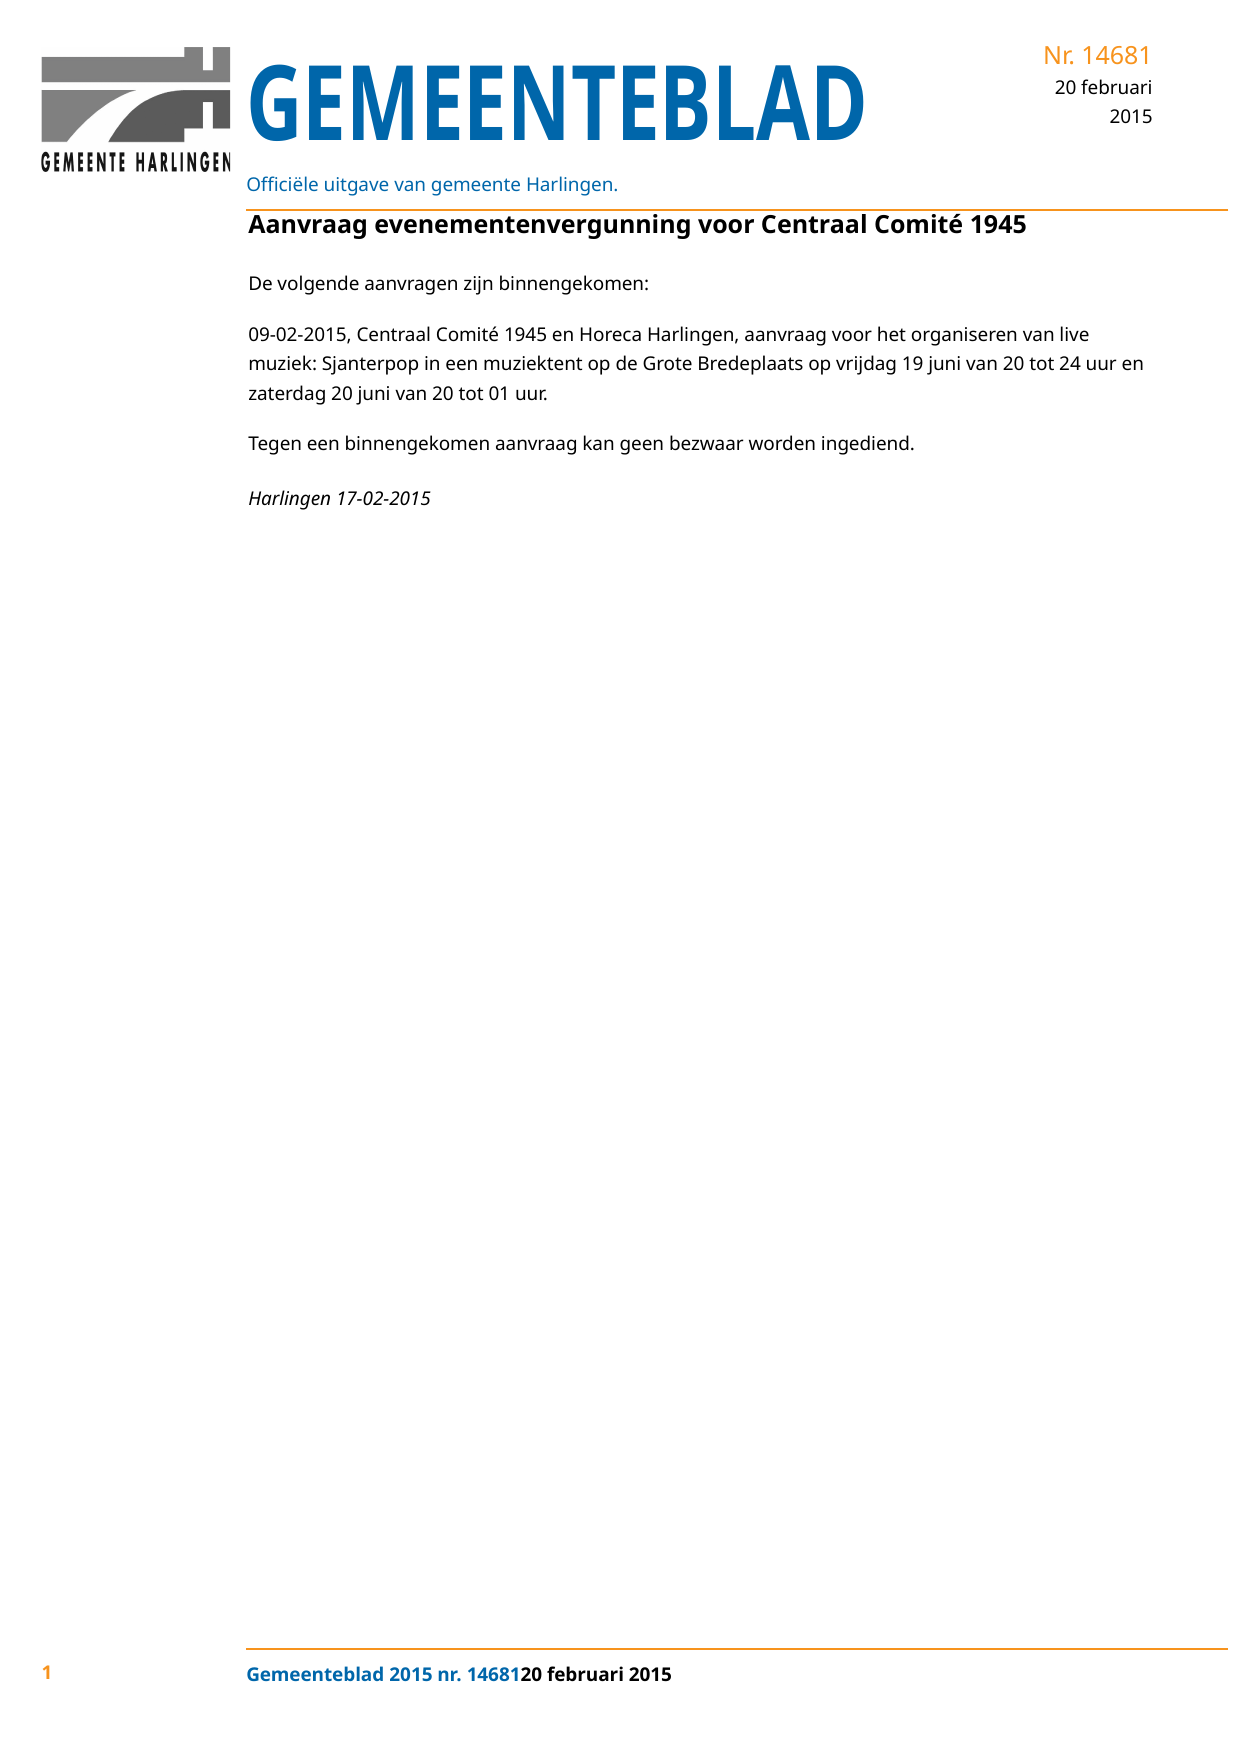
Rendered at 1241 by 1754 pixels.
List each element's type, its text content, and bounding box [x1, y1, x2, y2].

text 09-02-2015, Centraal Comité 1945 en Horeca Harlingen, aanvraag voor het organiseren van live muziek: Sjanterpop in een muziektent op de Grote Bredeplaats op vrijdag 19 juni van 20 tot 24 uur en zaterdag 20 juni van 20 tot 01 uur. [248, 321, 1152, 406]
text Tegen een binnengekomen aanvraag kan geen bezwaar worden ingediend. [248, 430, 1152, 456]
text De volgende aanvragen zijn binnengekomen: [248, 270, 1152, 296]
text Harlingen 17-02-2015 [248, 486, 1152, 511]
text Aanvraag evenementenvergunning voor Centraal Comité 1945 [248, 211, 1152, 241]
picture [41, 47, 231, 172]
